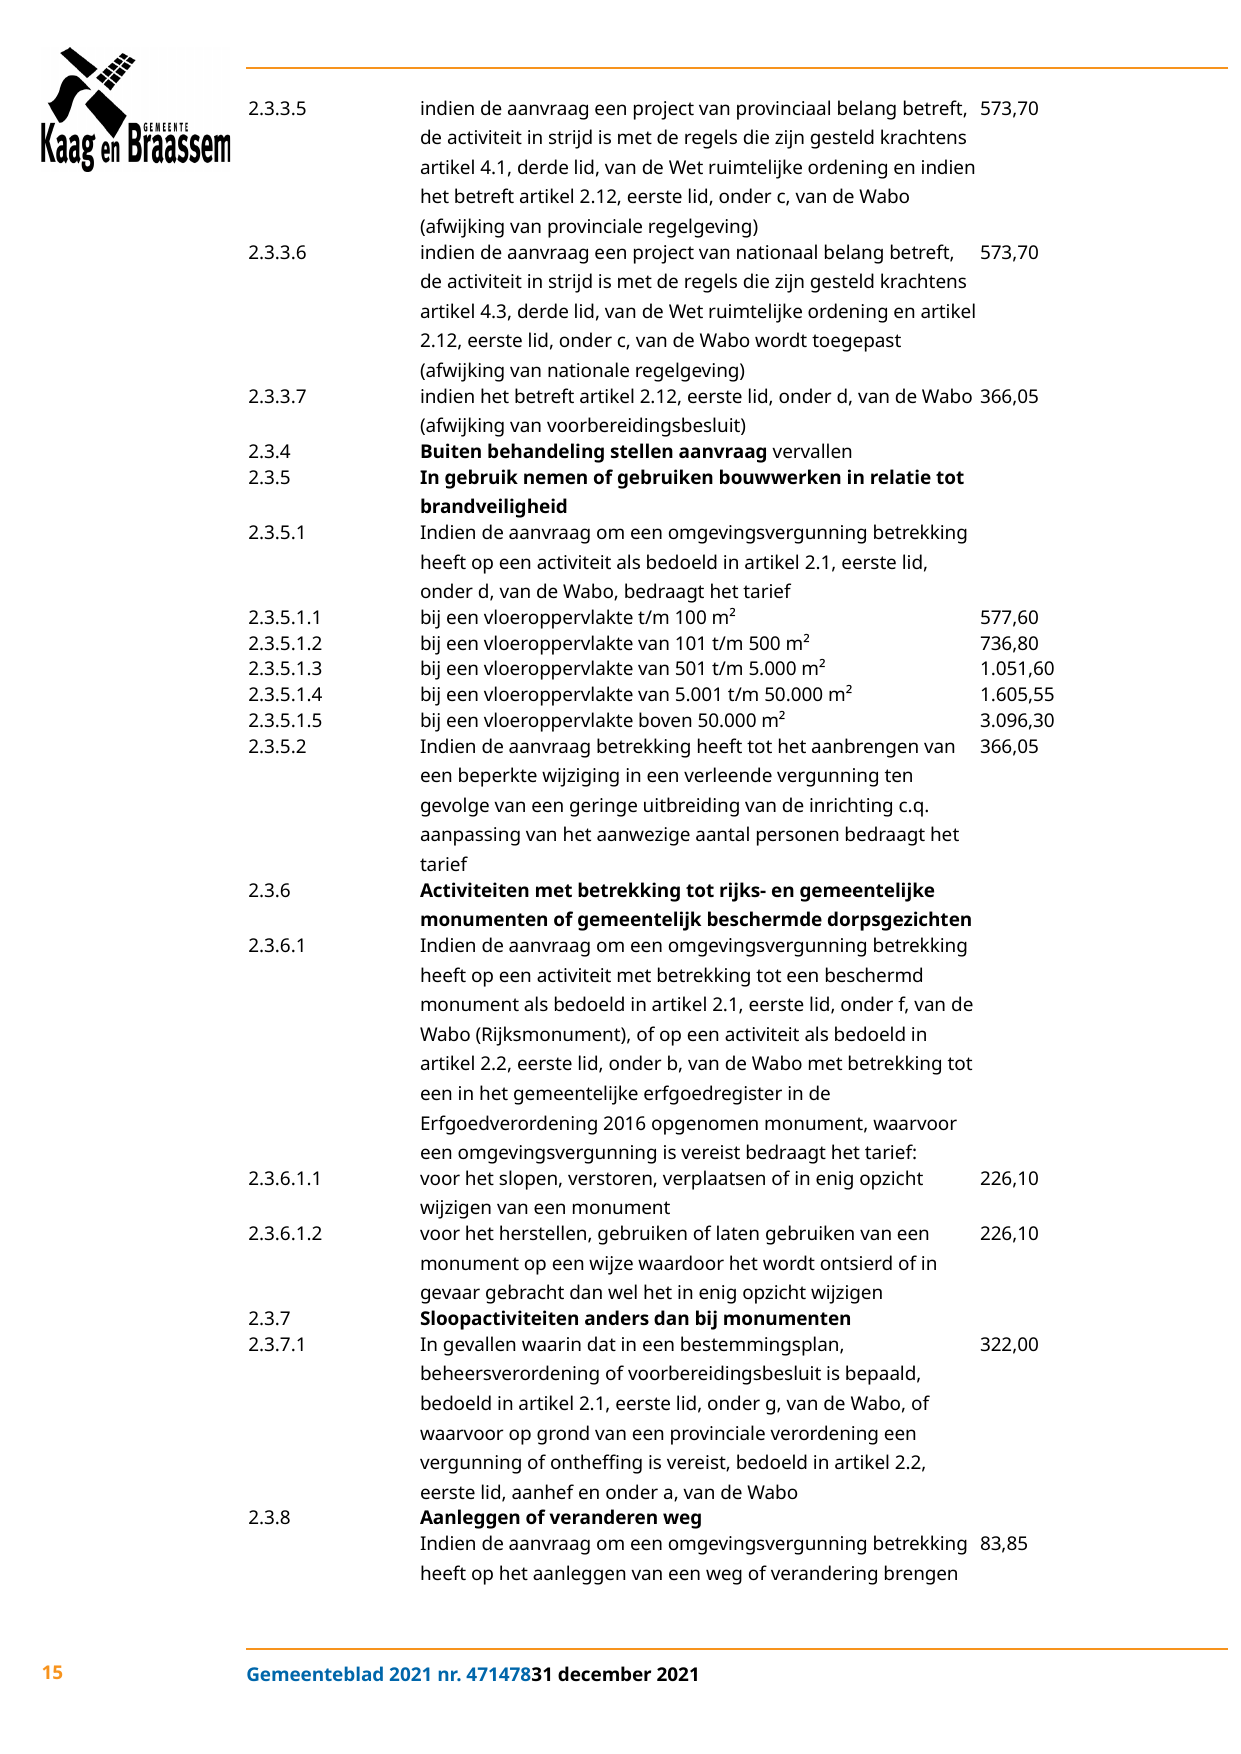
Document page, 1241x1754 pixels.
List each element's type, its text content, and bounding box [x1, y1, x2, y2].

table_cell bij een vloeroppervlakte t/m 100 m² [420, 604, 980, 630]
table_cell 2.3.7.1 [248, 1331, 420, 1504]
table_cell 2.3.6.1.2 [248, 1220, 420, 1305]
table_cell [980, 1505, 1152, 1530]
table_cell indien de aanvraag een project van provinciaal belang betreft, de activiteit in strijd is met de regels die zijn gesteld krachtens artikel 4.1, derde lid, van de Wet ruimtelijke ordening en indien het betreft artikel 2.12, eerste lid, onder c, van de Wabo (afwijking van provinciale regelgeving) [420, 95, 980, 239]
table_cell In gebruik nemen of gebruiken bouwwerken in relatie tot brandveiligheid [420, 464, 980, 519]
table_cell Aanleggen of veranderen weg [420, 1505, 980, 1530]
table_cell Buiten behandeling stellen aanvraag vervallen [420, 438, 980, 464]
table_cell In gevallen waarin dat in een bestemmingsplan, beheersverordening of voorbereidingsbesluit is bepaald, bedoeld in artikel 2.1, eerste lid, onder g, van de Wabo, of waarvoor op grond van een provinciale verordening een vergunning of ontheffing is vereist, bedoeld in artikel 2.2, eerste lid, aanhef en onder a, van de Wabo [420, 1331, 980, 1504]
table_cell [980, 464, 1152, 519]
table_cell bij een vloeroppervlakte boven 50.000 m² [420, 707, 980, 733]
table_cell bij een vloeroppervlakte van 101 t/m 500 m² [420, 630, 980, 656]
table_cell 577,60 [980, 604, 1152, 630]
table_cell 3.096,30 [980, 707, 1152, 733]
table_cell voor het herstellen, gebruiken of laten gebruiken van een monument op een wijze waardoor het wordt ontsierd of in gevaar gebracht dan wel het in enig opzicht wijzigen [420, 1220, 980, 1305]
table_cell Indien de aanvraag om een omgevingsvergunning betrekking heeft op een activiteit met betrekking tot een beschermd monument als bedoeld in artikel 2.1, eerste lid, onder f, van de Wabo (Rijksmonument), of op een activiteit als bedoeld in artikel 2.2, eerste lid, onder b, van de Wabo met betrekking tot een in het gemeentelijke erfgoedregister in de Erfgoedverordening 2016 opgenomen monument, waarvoor een omgevingsvergunning is vereist bedraagt het tarief: [420, 932, 980, 1165]
table_cell 226,10 [980, 1220, 1152, 1305]
table_cell Indien de aanvraag om een omgevingsvergunning betrekking heeft op een activiteit als bedoeld in artikel 2.1, eerste lid, onder d, van de Wabo, bedraagt het tarief [420, 519, 980, 604]
table_cell [980, 519, 1152, 604]
table_cell 2.3.5.1.2 [248, 630, 420, 656]
table_cell 573,70 [980, 95, 1152, 239]
table_cell [980, 1305, 1152, 1331]
table_cell 2.3.5.1 [248, 519, 420, 604]
table_cell 226,10 [980, 1165, 1152, 1220]
table_cell 2.3.5.1.5 [248, 707, 420, 733]
table_cell 366,05 [980, 383, 1152, 438]
table_cell [980, 438, 1152, 464]
table_cell 2.3.4 [248, 438, 420, 464]
table_cell 2.3.6.1.1 [248, 1165, 420, 1220]
table_cell 2.3.6 [248, 877, 420, 932]
picture [41, 47, 231, 172]
table_cell 2.3.5 [248, 464, 420, 519]
table_cell 2.3.3.5 [248, 95, 420, 239]
table_cell bij een vloeroppervlakte van 501 t/m 5.000 m² [420, 656, 980, 681]
table_cell 366,05 [980, 733, 1152, 877]
table_cell 2.3.6.1 [248, 932, 420, 1165]
table_cell 573,70 [980, 239, 1152, 383]
table_cell Activiteiten met betrekking tot rijks- en gemeentelijke monumenten of gemeentelijk beschermde dorpsgezichten [420, 877, 980, 932]
table_cell 322,00 [980, 1331, 1152, 1504]
table_cell 2.3.5.1.4 [248, 681, 420, 707]
table_cell 2.3.3.6 [248, 239, 420, 383]
table_cell 1.605,55 [980, 681, 1152, 707]
table_cell 2.3.8 [248, 1505, 420, 1530]
table_cell [248, 1530, 420, 1586]
table_cell 1.051,60 [980, 656, 1152, 681]
table_cell 2.3.5.1.1 [248, 604, 420, 630]
table_cell Indien de aanvraag betrekking heeft tot het aanbrengen van een beperkte wijziging in een verleende vergunning ten gevolge van een geringe uitbreiding van de inrichting c.q. aanpassing van het aanwezige aantal personen bedraagt het tarief [420, 733, 980, 877]
table_cell Sloopactiviteiten anders dan bij monumenten [420, 1305, 980, 1331]
table_cell indien de aanvraag een project van nationaal belang betreft, de activiteit in strijd is met de regels die zijn gesteld krachtens artikel 4.3, derde lid, van de Wet ruimtelijke ordening en artikel 2.12, eerste lid, onder c, van de Wabo wordt toegepast (afwijking van nationale regelgeving) [420, 239, 980, 383]
table_cell 83,85 [980, 1530, 1152, 1586]
table_cell Indien de aanvraag om een omgevingsvergunning betrekking heeft op het aanleggen van een weg of verandering brengen [420, 1530, 980, 1586]
table_cell [980, 932, 1152, 1165]
table_cell 2.3.5.1.3 [248, 656, 420, 681]
table_cell 736,80 [980, 630, 1152, 656]
table_cell indien het betreft artikel 2.12, eerste lid, onder d, van de Wabo (afwijking van voorbereidingsbesluit) [420, 383, 980, 438]
table_cell voor het slopen, verstoren, verplaatsen of in enig opzicht wijzigen van een monument [420, 1165, 980, 1220]
table_cell bij een vloeroppervlakte van 5.001 t/m 50.000 m² [420, 681, 980, 707]
table_cell 2.3.7 [248, 1305, 420, 1331]
table_cell 2.3.3.7 [248, 383, 420, 438]
table_cell [980, 877, 1152, 932]
table_cell 2.3.5.2 [248, 733, 420, 877]
